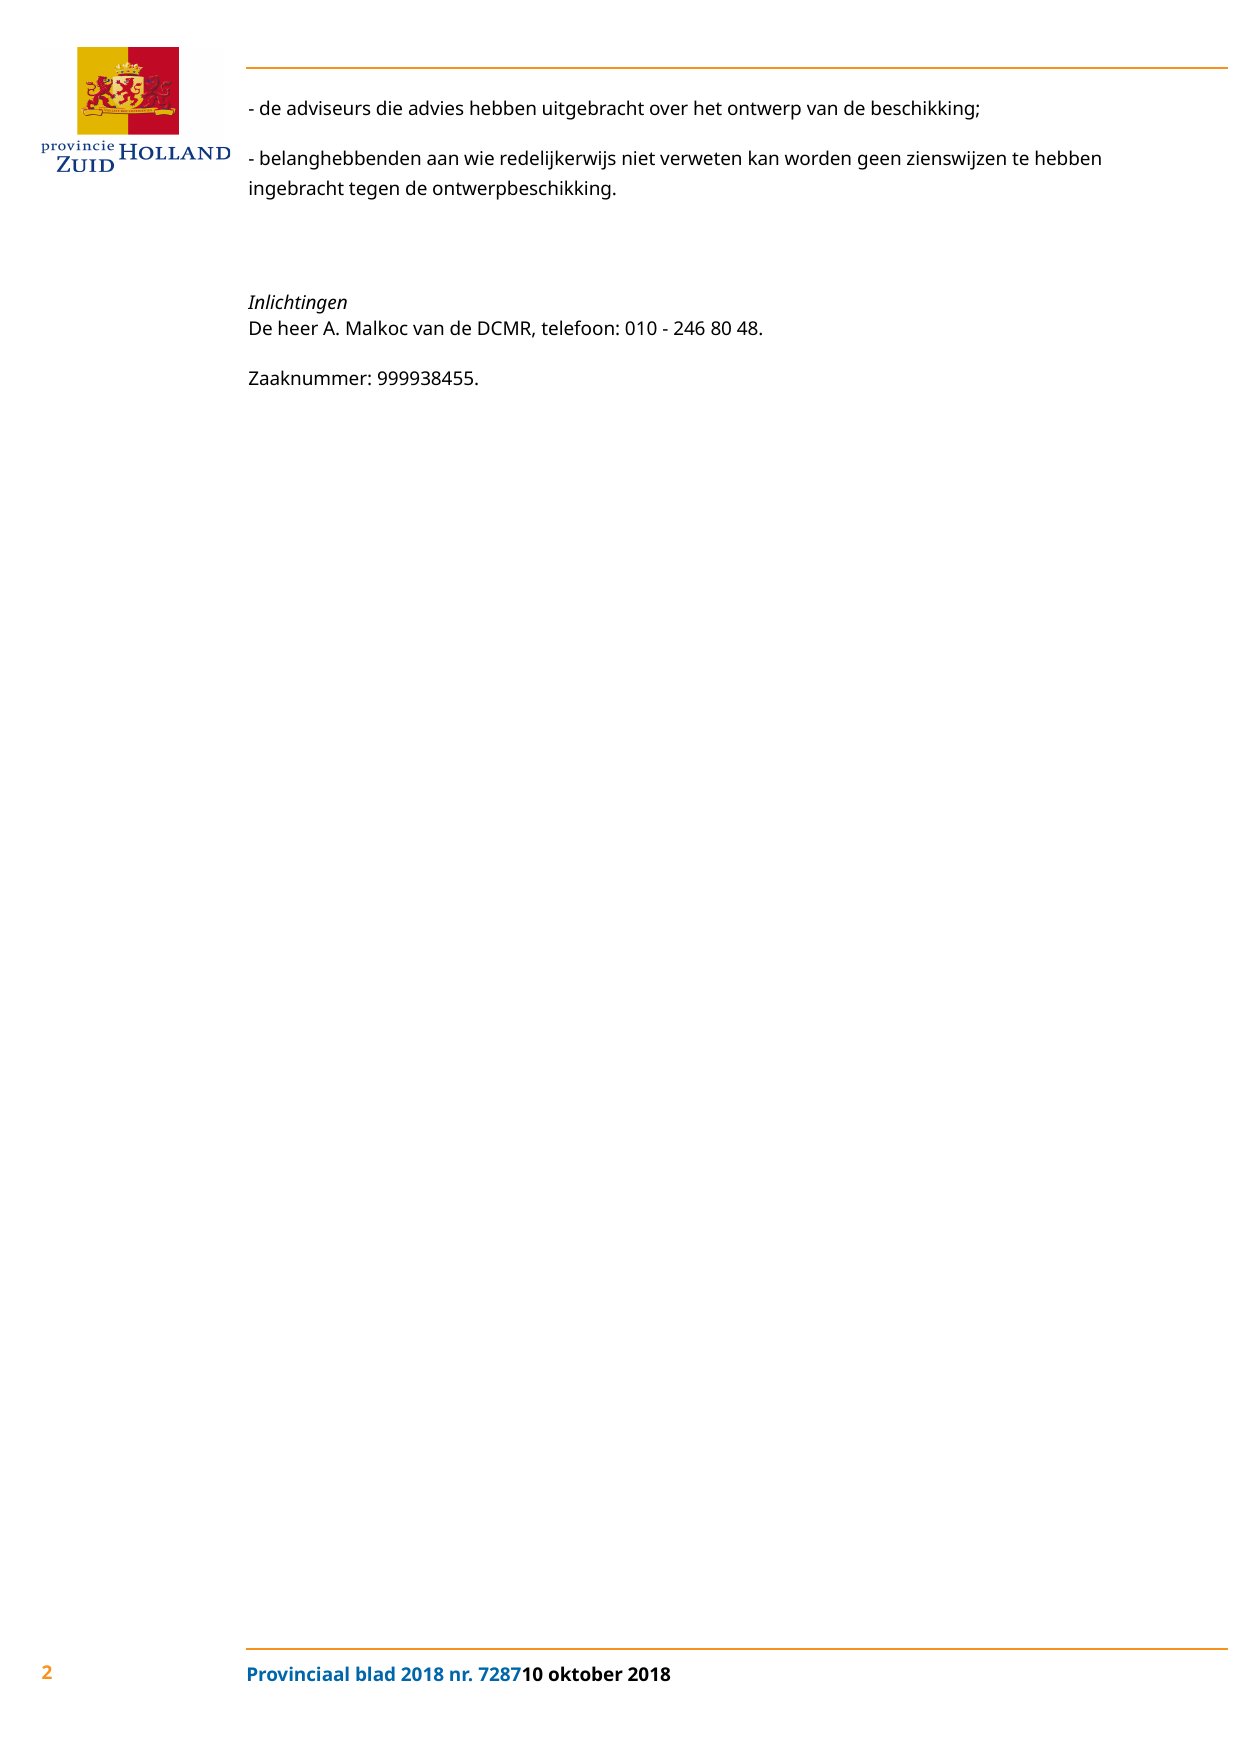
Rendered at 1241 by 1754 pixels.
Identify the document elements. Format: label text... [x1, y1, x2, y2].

text Inlichtingen [248, 289, 1152, 315]
text - belanghebbenden aan wie redelijkerwijs niet verweten kan worden geen zienswijzen te hebben ingebracht tegen de ontwerpbeschikking. [248, 145, 1152, 201]
picture [41, 47, 231, 172]
text - de adviseurs die advies hebben uitgebracht over het ontwerp van de beschikking; [248, 95, 1152, 121]
text Zaaknummer: 999938455. [248, 365, 1152, 391]
text De heer A. Malkoc van de DCMR, telefoon: 010 - 246 80 48. [248, 315, 1152, 341]
